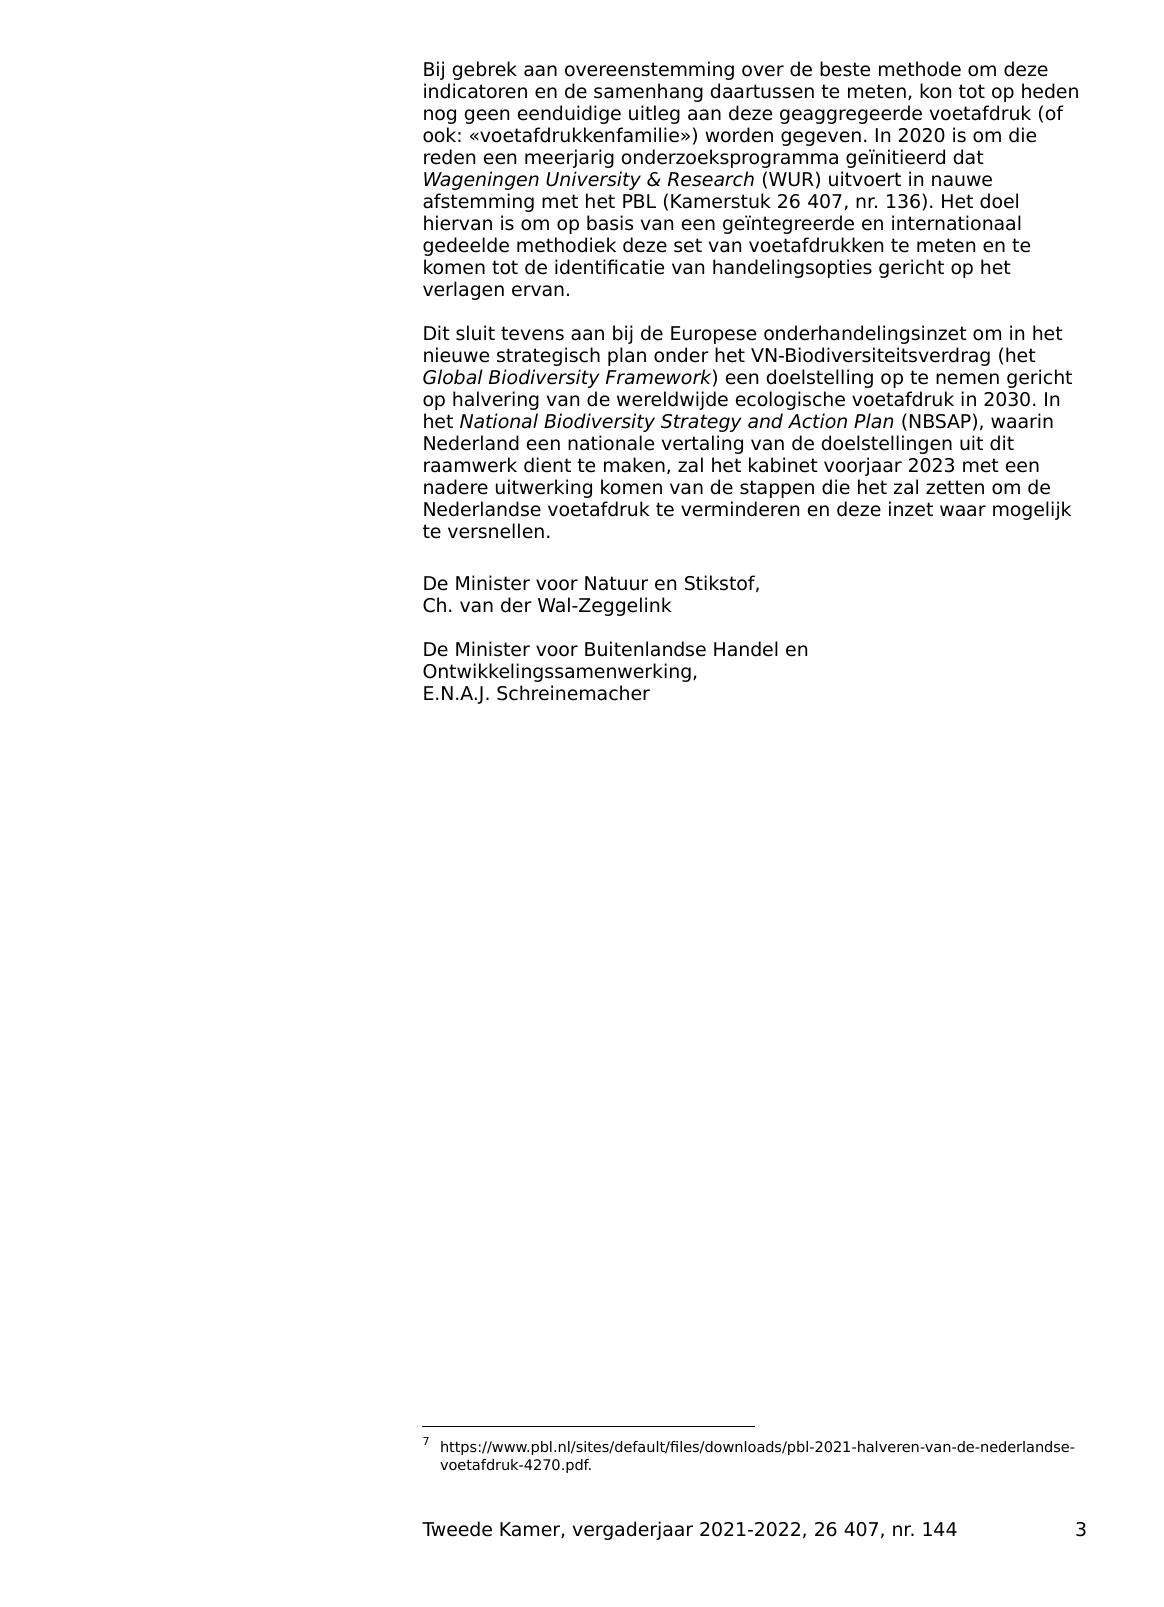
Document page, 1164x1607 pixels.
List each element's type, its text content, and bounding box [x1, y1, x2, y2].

text Bij gebrek aan overeenstemming over de beste methode om deze indicatoren en de samenhang daartussen te meten, kon tot op heden nog geen eenduidige uitleg aan deze geaggregeerde voetafdruk (of ook: «voetafdrukkenfamilie») worden gegeven. In 2020 is om die reden een meerjarig onderzoeksprogramma geïnitieerd dat Wageningen University & Research (WUR) uitvoert in nauwe afstemming met het PBL (Kamerstuk 26 407, nr. 136). Het doel hiervan is om op basis van een geïntegreerde en internationaal gedeelde methodiek deze set van voetafdrukken te meten en te komen tot de identificatie van handelingsopties gericht op het verlagen ervan. [422, 59, 1087, 301]
text De Minister voor Buitenlandse Handel en Ontwikkelingssamenwerking, E.N.A.J. Schreinemacher [422, 639, 1087, 705]
text Dit sluit tevens aan bij de Europese onderhandelingsinzet om in het nieuwe strategisch plan onder het VN-Biodiversiteitsverdrag (het Global Biodiversity Framework) een doelstelling op te nemen gericht op halvering van de wereldwijde ecologische voetafdruk in 2030. In het National Biodiversity Strategy and Action Plan (NBSAP), waarin Nederland een nationale vertaling van de doelstellingen uit dit raamwerk dient te maken, zal het kabinet voorjaar 2023 met een nadere uitwerking komen van de stappen die het zal zetten om de Nederlandse voetafdruk te verminderen en deze inzet waar mogelijk te versnellen. [422, 323, 1087, 543]
text https://www.pbl.nl/sites/default/files/downloads/pbl-2021-halveren-van-de-nederlandse-voetafdruk-4270.pdf. [422, 1435, 1087, 1474]
text De Minister voor Natuur en Stikstof, Ch. van der Wal-Zeggelink [422, 573, 1087, 617]
